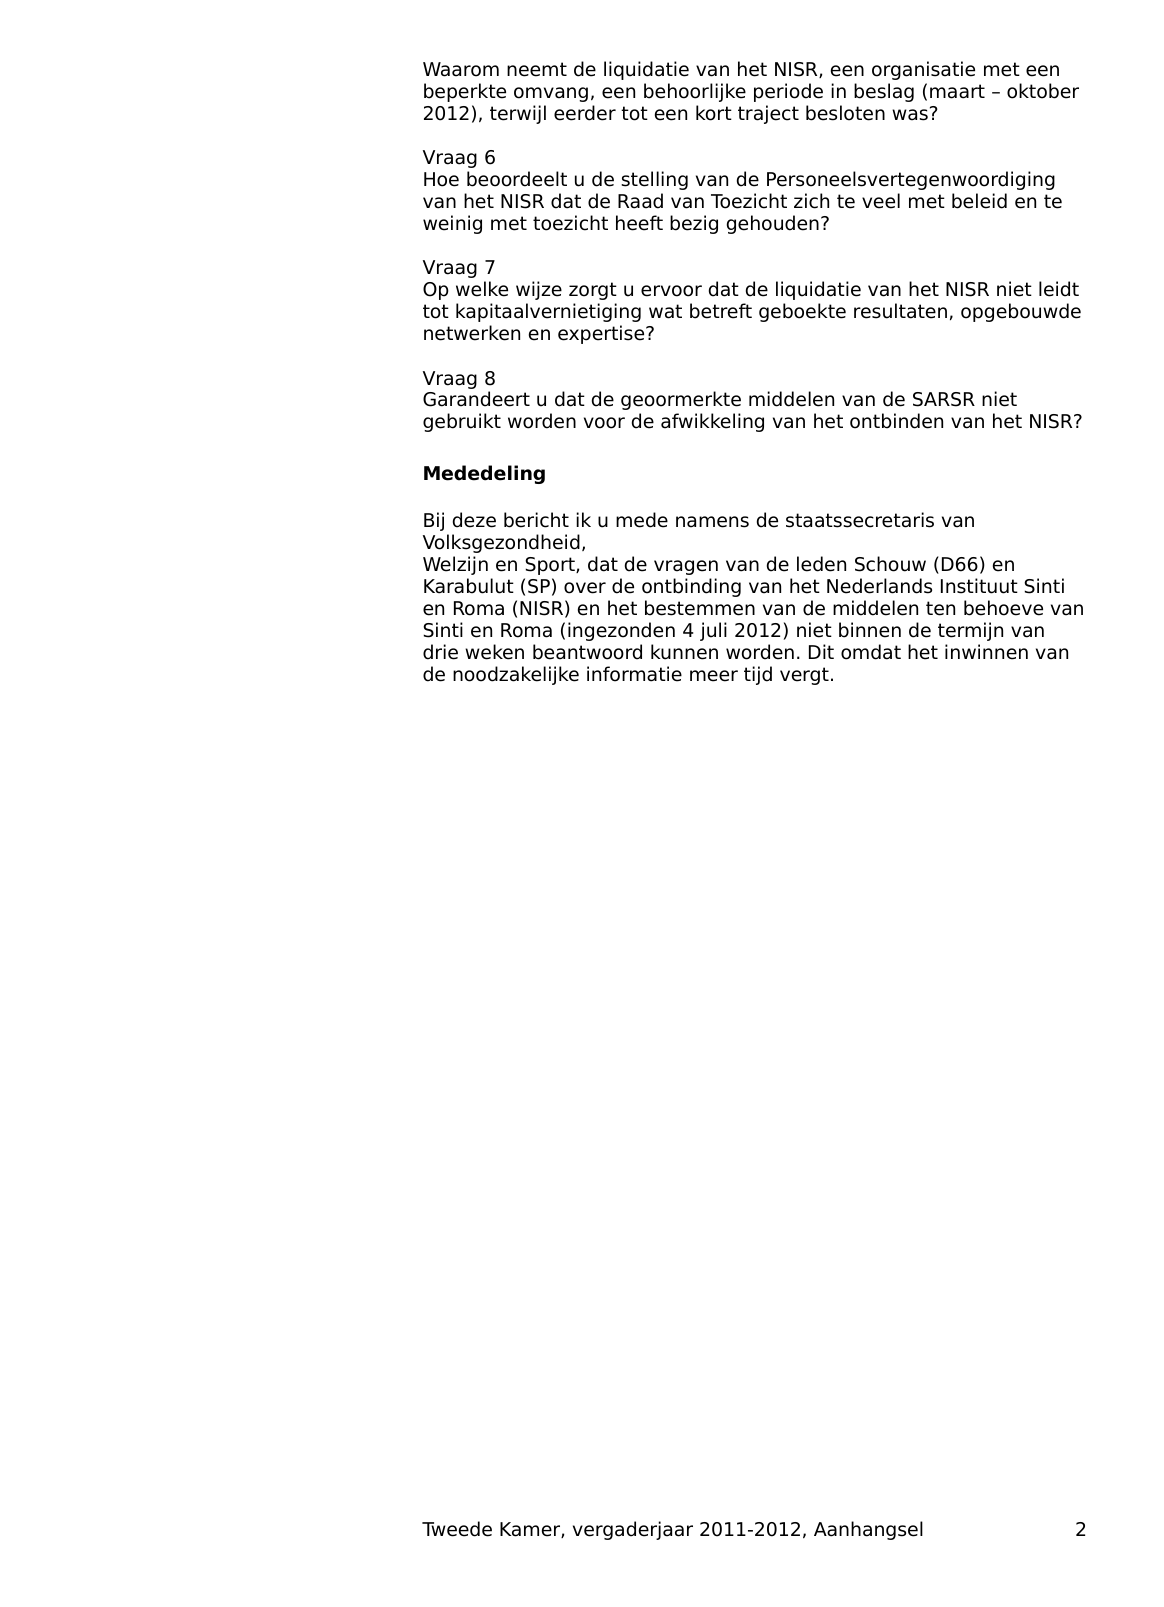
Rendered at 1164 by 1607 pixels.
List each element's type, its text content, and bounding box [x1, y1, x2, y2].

text Bij deze bericht ik u mede namens de staatssecretaris van Volksgezondheid, [422, 510, 1087, 554]
text Vraag 8 [422, 367, 1087, 389]
text Waarom neemt de liquidatie van het NISR, een organisatie met een beperkte omvang, een behoorlijke periode in beslag (maart – oktober 2012), terwijl eerder tot een kort traject besloten was? [422, 59, 1087, 125]
subtitle Mededeling [422, 463, 1087, 485]
text Hoe beoordeelt u de stelling van de Personeelsvertegenwoordiging van het NISR dat de Raad van Toezicht zich te veel met beleid en te weinig met toezicht heeft bezig gehouden? [422, 169, 1087, 235]
text Vraag 7 [422, 257, 1087, 279]
text Welzijn en Sport, dat de vragen van de leden Schouw (D66) en Karabulut (SP) over de ontbinding van het Nederlands Instituut Sinti en Roma (NISR) en het bestemmen van de middelen ten behoeve van Sinti en Roma (ingezonden 4 juli 2012) niet binnen de termijn van drie weken beantwoord kunnen worden. Dit omdat het inwinnen van de noodzakelijke informatie meer tijd vergt. [422, 554, 1087, 686]
text Vraag 6 [422, 147, 1087, 169]
text Garandeert u dat de geoormerkte middelen van de SARSR niet gebruikt worden voor de afwikkeling van het ontbinden van het NISR? [422, 389, 1087, 433]
text Op welke wijze zorgt u ervoor dat de liquidatie van het NISR niet leidt tot kapitaalvernietiging wat betreft geboekte resultaten, opgebouwde netwerken en expertise? [422, 279, 1087, 345]
